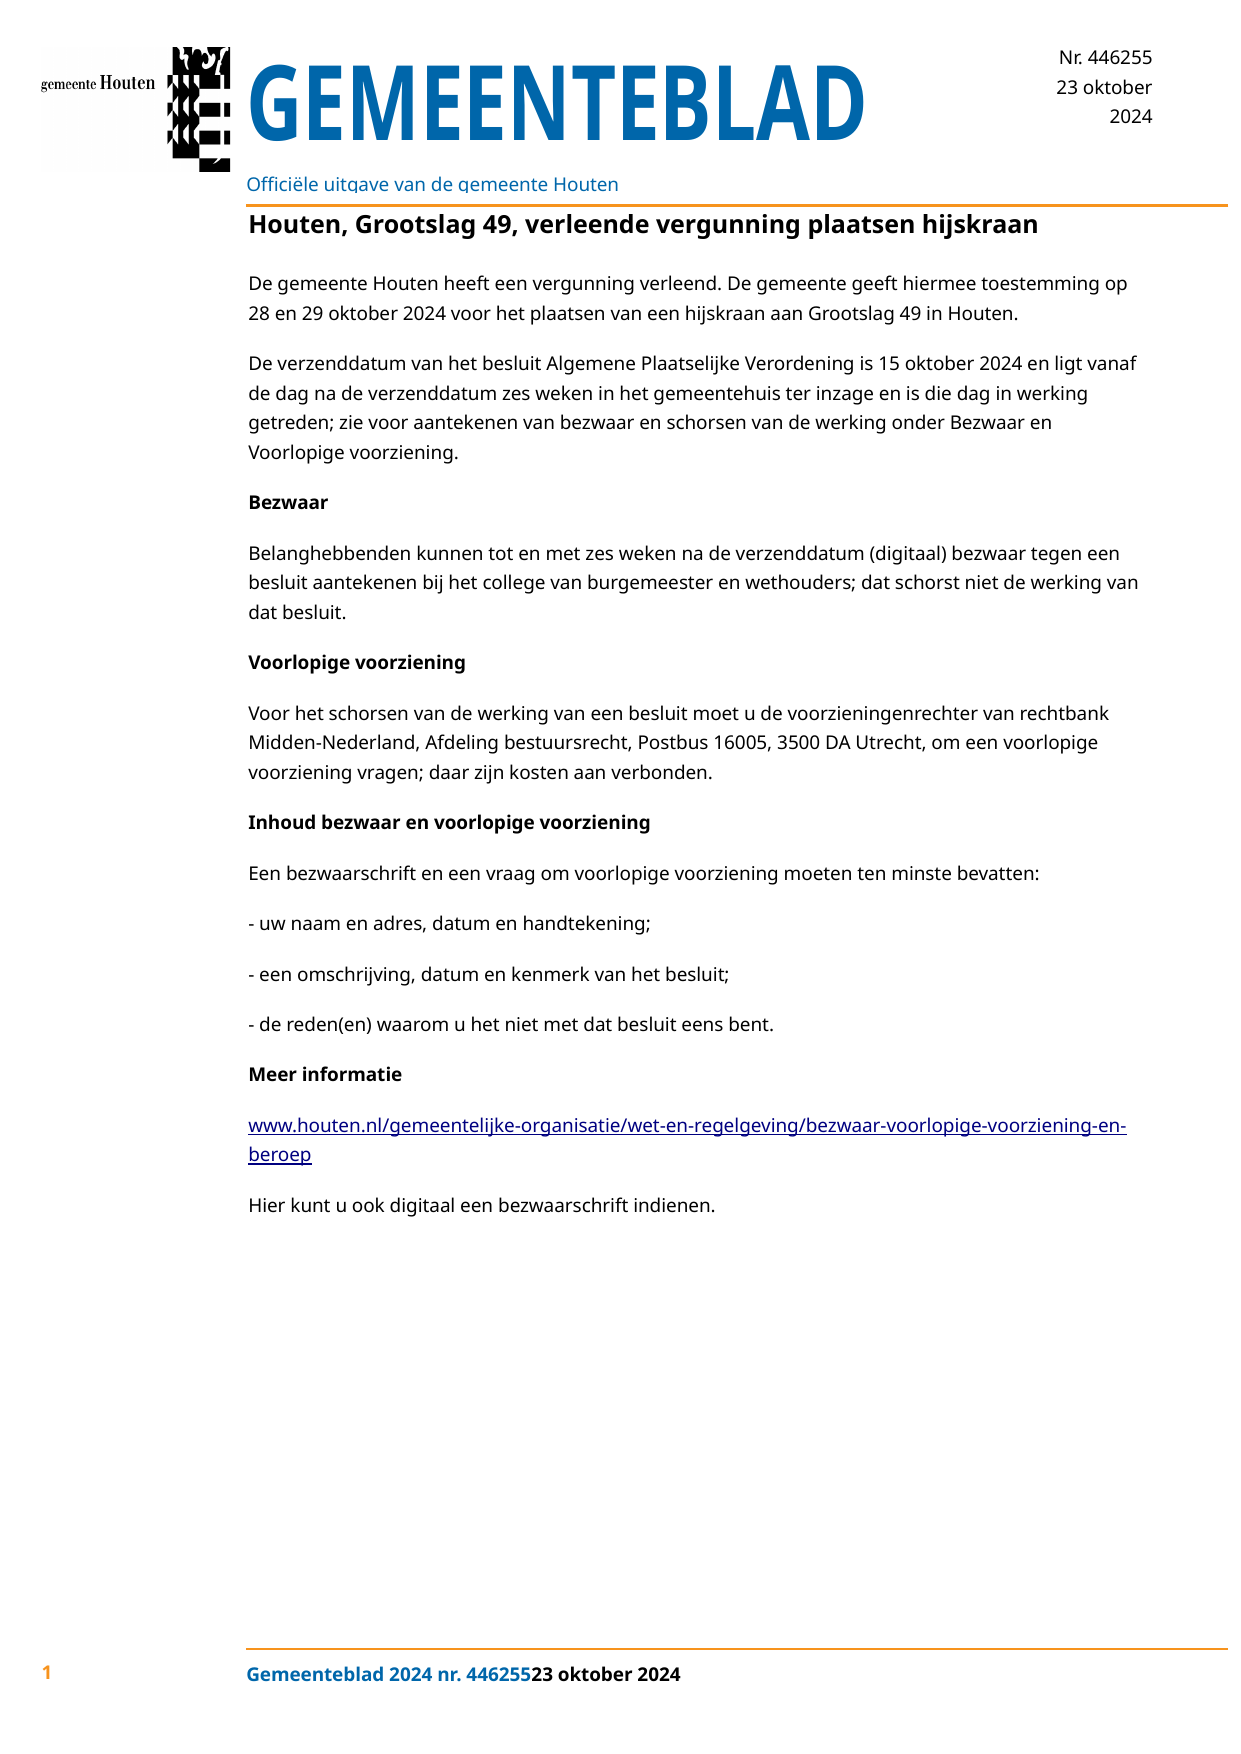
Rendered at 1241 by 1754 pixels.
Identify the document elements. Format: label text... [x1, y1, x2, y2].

text - een omschrijving, datum en kenmerk van het besluit; [248, 961, 1152, 986]
text - uw naam en adres, datum en handtekening; [248, 910, 1152, 936]
text De verzenddatum van het besluit Algemene Plaatselijke Verordening is 15 oktober 2024 en ligt vanaf de dag na de verzenddatum zes weken in het gemeentehuis ter inzage en is die dag in werking getreden; zie voor aantekenen van bezwaar en schorsen van de werking onder Bezwaar en Voorlopige voorziening. [248, 350, 1152, 465]
text Houten, Grootslag 49, verleende vergunning plaatsen hijskraan [248, 207, 1152, 241]
text Voor het schorsen van de werking van een besluit moet u de voorzieningenrechter van rechtbank Midden-Nederland, Afdeling bestuursrecht, Postbus 16005, 3500 DA Utrecht, om een voorlopige voorziening vragen; daar zijn kosten aan verbonden. [248, 700, 1152, 785]
text Meer informatie [248, 1062, 1152, 1087]
text Een bezwaarschrift en een vraag om voorlopige voorziening moeten ten minste bevatten: [248, 860, 1152, 886]
text Belanghebbenden kunnen tot en met zes weken na de verzenddatum (digitaal) bezwaar tegen een besluit aantekenen bij het college van burgemeester en wethouders; dat schorst niet de werking van dat besluit. [248, 540, 1152, 625]
text Bezwaar [248, 489, 1152, 515]
text Hier kunt u ook digitaal een bezwaarschrift indienen. [248, 1192, 1152, 1218]
text Voorlopige voorziening [248, 649, 1152, 675]
picture [41, 47, 231, 172]
text Inhoud bezwaar en voorlopige voorziening [248, 809, 1152, 835]
text www.houten.nl/gemeentelijke-organisatie/wet-en-regelgeving/bezwaar-voorlopige-voorziening-en-beroep [248, 1112, 1152, 1167]
text - de reden(en) waarom u het niet met dat besluit eens bent. [248, 1011, 1152, 1037]
text De gemeente Houten heeft een vergunning verleend. De gemeente geeft hiermee toestemming op 28 en 29 oktober 2024 voor het plaatsen van een hijskraan aan Grootslag 49 in Houten. [248, 270, 1152, 326]
